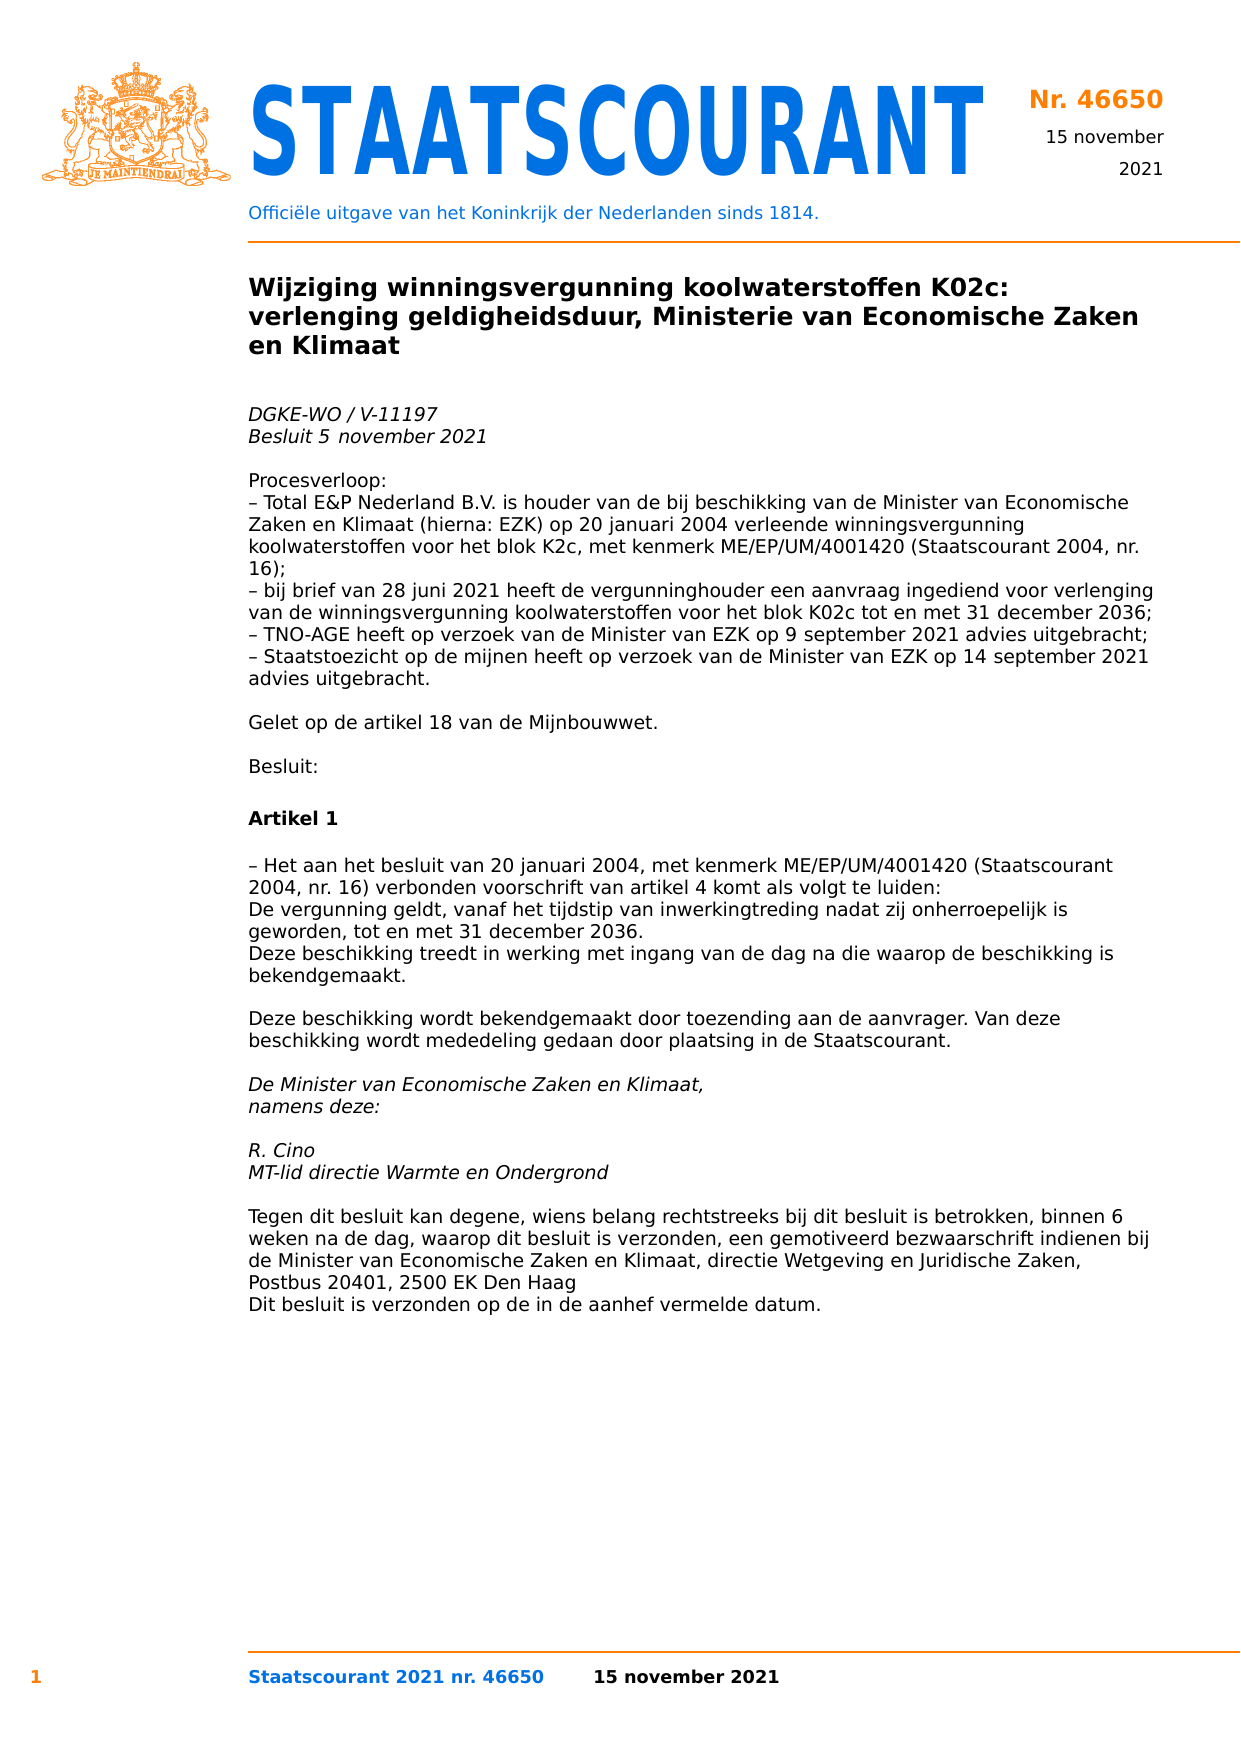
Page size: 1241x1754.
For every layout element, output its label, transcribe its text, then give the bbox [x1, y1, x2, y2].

subtitle Wijziging winningsvergunning koolwaterstoffen K02c: verlenging geldigheidsduur, Ministerie van Economische Zaken en Klimaat [248, 273, 1163, 361]
text Deze beschikking wordt bekendgemaakt door toezending aan de aanvrager. Van deze beschikking wordt mededeling gedaan door plaatsing in de Staatscourant. [248, 1008, 1163, 1052]
text Besluit: [248, 756, 1163, 778]
text – bij brief van 28 juni 2021 heeft de vergunninghouder een aanvraag ingediend voor verlenging van de winningsvergunning koolwaterstoffen voor het blok K02c tot en met 31 december 2036; [248, 580, 1163, 624]
text De Minister van Economische Zaken en Klimaat, namens deze: R. Cino MT-lid directie Warmte en Ondergrond [248, 1074, 1163, 1184]
table_header [25, 62, 248, 241]
table_cell Officiële uitgave van het Koninkrijk der Nederlanden sinds 1814. [248, 203, 1240, 241]
subtitle Artikel 1 [248, 808, 1163, 829]
text De vergunning geldt, vanaf het tijdstip van inwerkingtreding nadat zij onherroepelijk is geworden, tot en met 31 december 2036. [248, 898, 1163, 942]
text Procesverloop: [248, 470, 1163, 492]
text – TNO-AGE heeft op verzoek van de Minister van EZK op 9 september 2021 advies uitgebracht; [248, 624, 1163, 646]
text Dit besluit is verzonden op de in de aanhef vermelde datum. [248, 1294, 1163, 1316]
text DGKE-WO / V-11197 [248, 404, 1163, 426]
text Besluit 5 november 2021 [248, 426, 1163, 448]
text Deze beschikking treedt in werking met ingang van de dag na die waarop de beschikking is bekendgemaakt. [248, 942, 1163, 986]
text Postbus 20401, 2500 EK Den Haag [248, 1272, 1163, 1294]
table_cell 2021 [998, 153, 1240, 203]
text – Het aan het besluit van 20 januari 2004, met kenmerk ME/EP/UM/4001420 (Staatscourant 2004, nr. 16) verbonden voorschrift van artikel 4 komt als volgt te luiden: [248, 854, 1163, 898]
text Gelet op de artikel 18 van de Mijnbouwwet. [248, 712, 1163, 734]
table_header STAATSCOURANT [248, 62, 998, 203]
text – Total E&P Nederland B.V. is houder van de bij beschikking van de Minister van Economische Zaken en Klimaat (hierna: EZK) op 20 januari 2004 verleende winningsvergunning koolwaterstoffen voor het blok K2c, met kenmerk ME/EP/UM/4001420 (Staatscourant 2004, nr. 16); [248, 492, 1163, 580]
table_header Nr. 46650 [998, 62, 1240, 121]
text – Staatstoezicht op de mijnen heeft op verzoek van de Minister van EZK op 14 september 2021 advies uitgebracht. [248, 646, 1163, 690]
text Tegen dit besluit kan degene, wiens belang rechtstreeks bij dit besluit is betrokken, binnen 6 weken na de dag, waarop dit besluit is verzonden, een gemotiveerd bezwaarschrift indienen bij de Minister van Economische Zaken en Klimaat, directie Wetgeving en Juridische Zaken, [248, 1206, 1163, 1272]
picture [41, 62, 231, 186]
table_cell 15 november [998, 121, 1240, 153]
